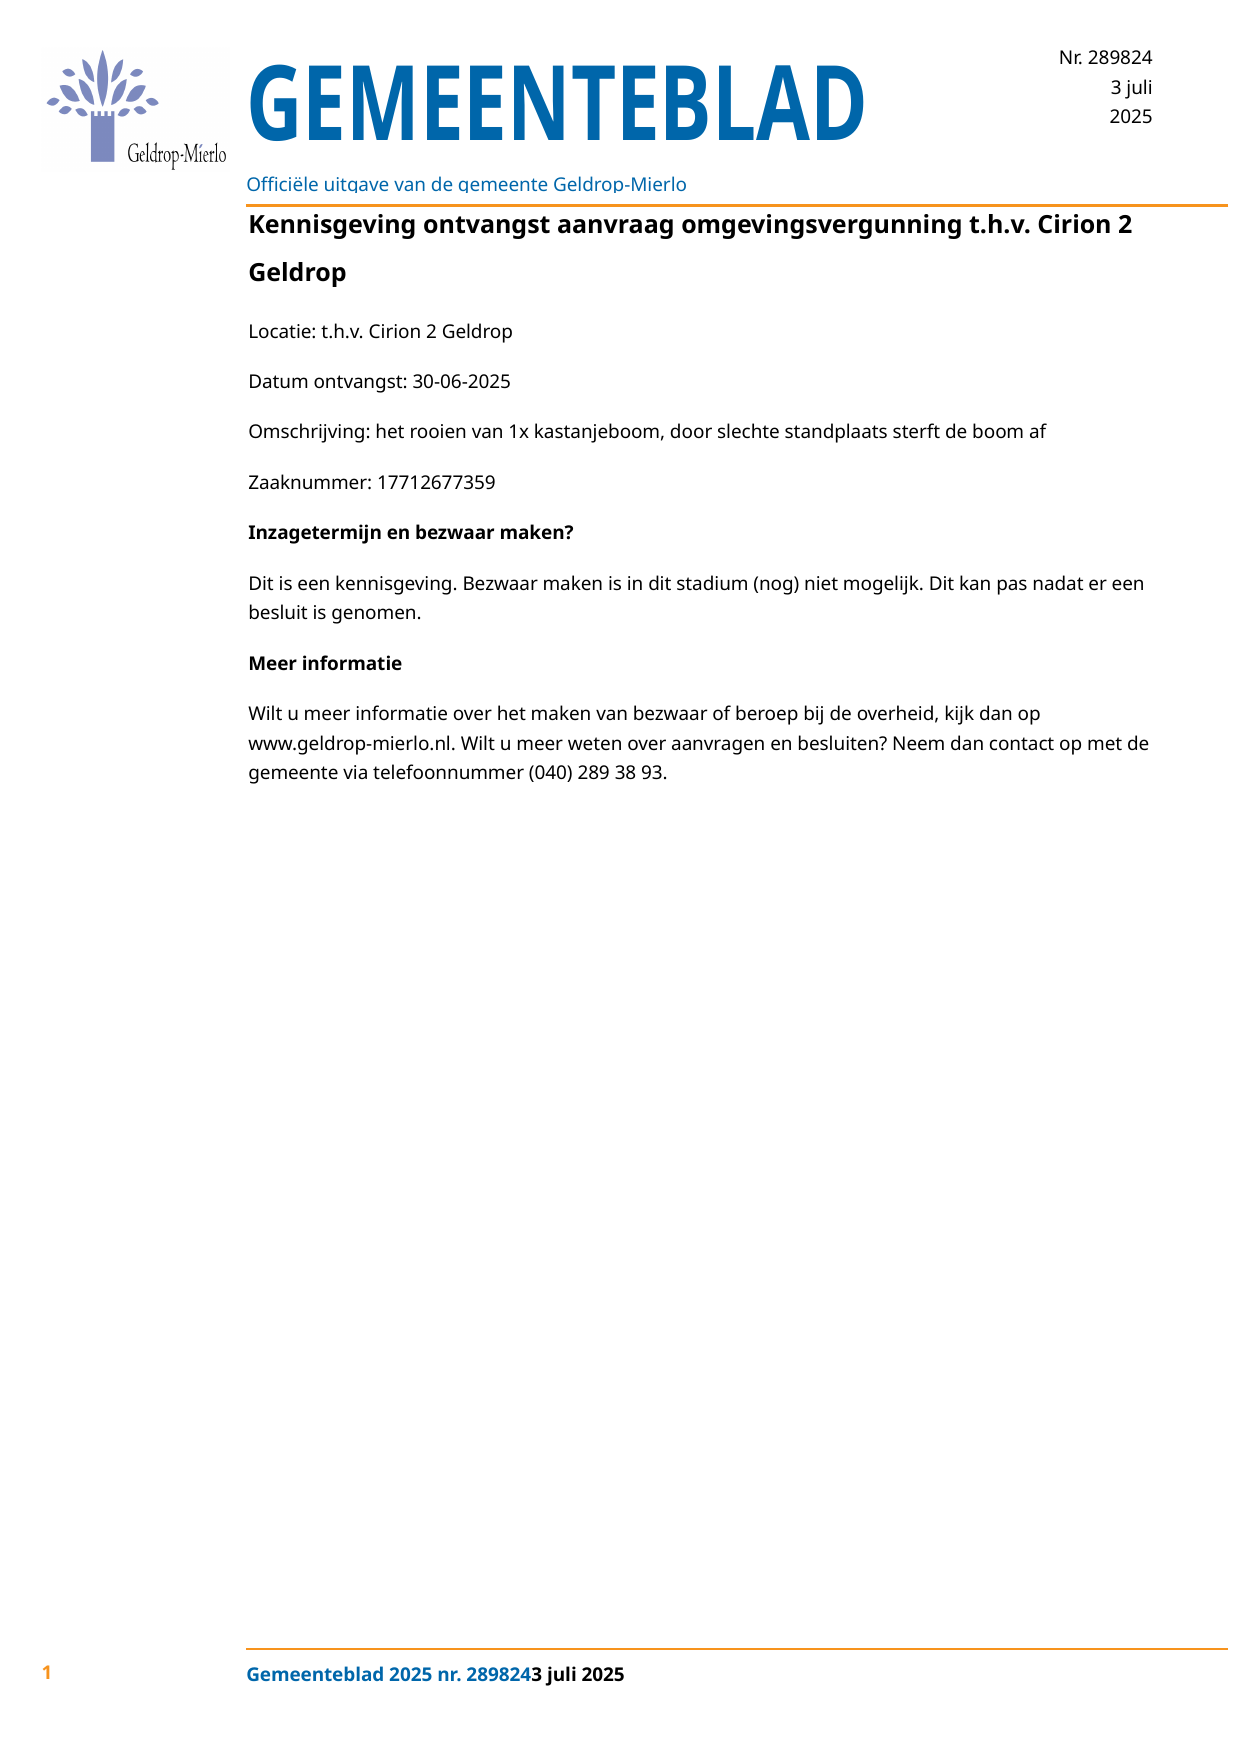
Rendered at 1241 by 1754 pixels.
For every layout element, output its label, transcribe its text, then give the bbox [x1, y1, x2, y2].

text Datum ontvangst: 30-06-2025 [248, 368, 1152, 394]
text Kennisgeving ontvangst aanvraag omgevingsvergunning t.h.v. Cirion 2 Geldrop [248, 207, 1152, 288]
text Meer informatie [248, 650, 1152, 676]
text Dit is een kennisgeving. Bezwaar maken is in dit stadium (nog) niet mogelijk. Dit kan pas nadat er een besluit is genomen. [248, 570, 1152, 625]
text Inzagetermijn en bezwaar maken? [248, 519, 1152, 545]
text Locatie: t.h.v. Cirion 2 Geldrop [248, 318, 1152, 344]
text Zaaknummer: 17712677359 [248, 469, 1152, 495]
text Omschrijving: het rooien van 1x kastanjeboom, door slechte standplaats sterft de boom af [248, 419, 1152, 444]
picture [41, 47, 231, 172]
text Wilt u meer informatie over het maken van bezwaar of beroep bij de overheid, kijk dan op www.geldrop-mierlo.nl. Wilt u meer weten over aanvragen en besluiten? Neem dan contact op met de gemeente via telefoonnummer (040) 289 38 93. [248, 700, 1152, 785]
